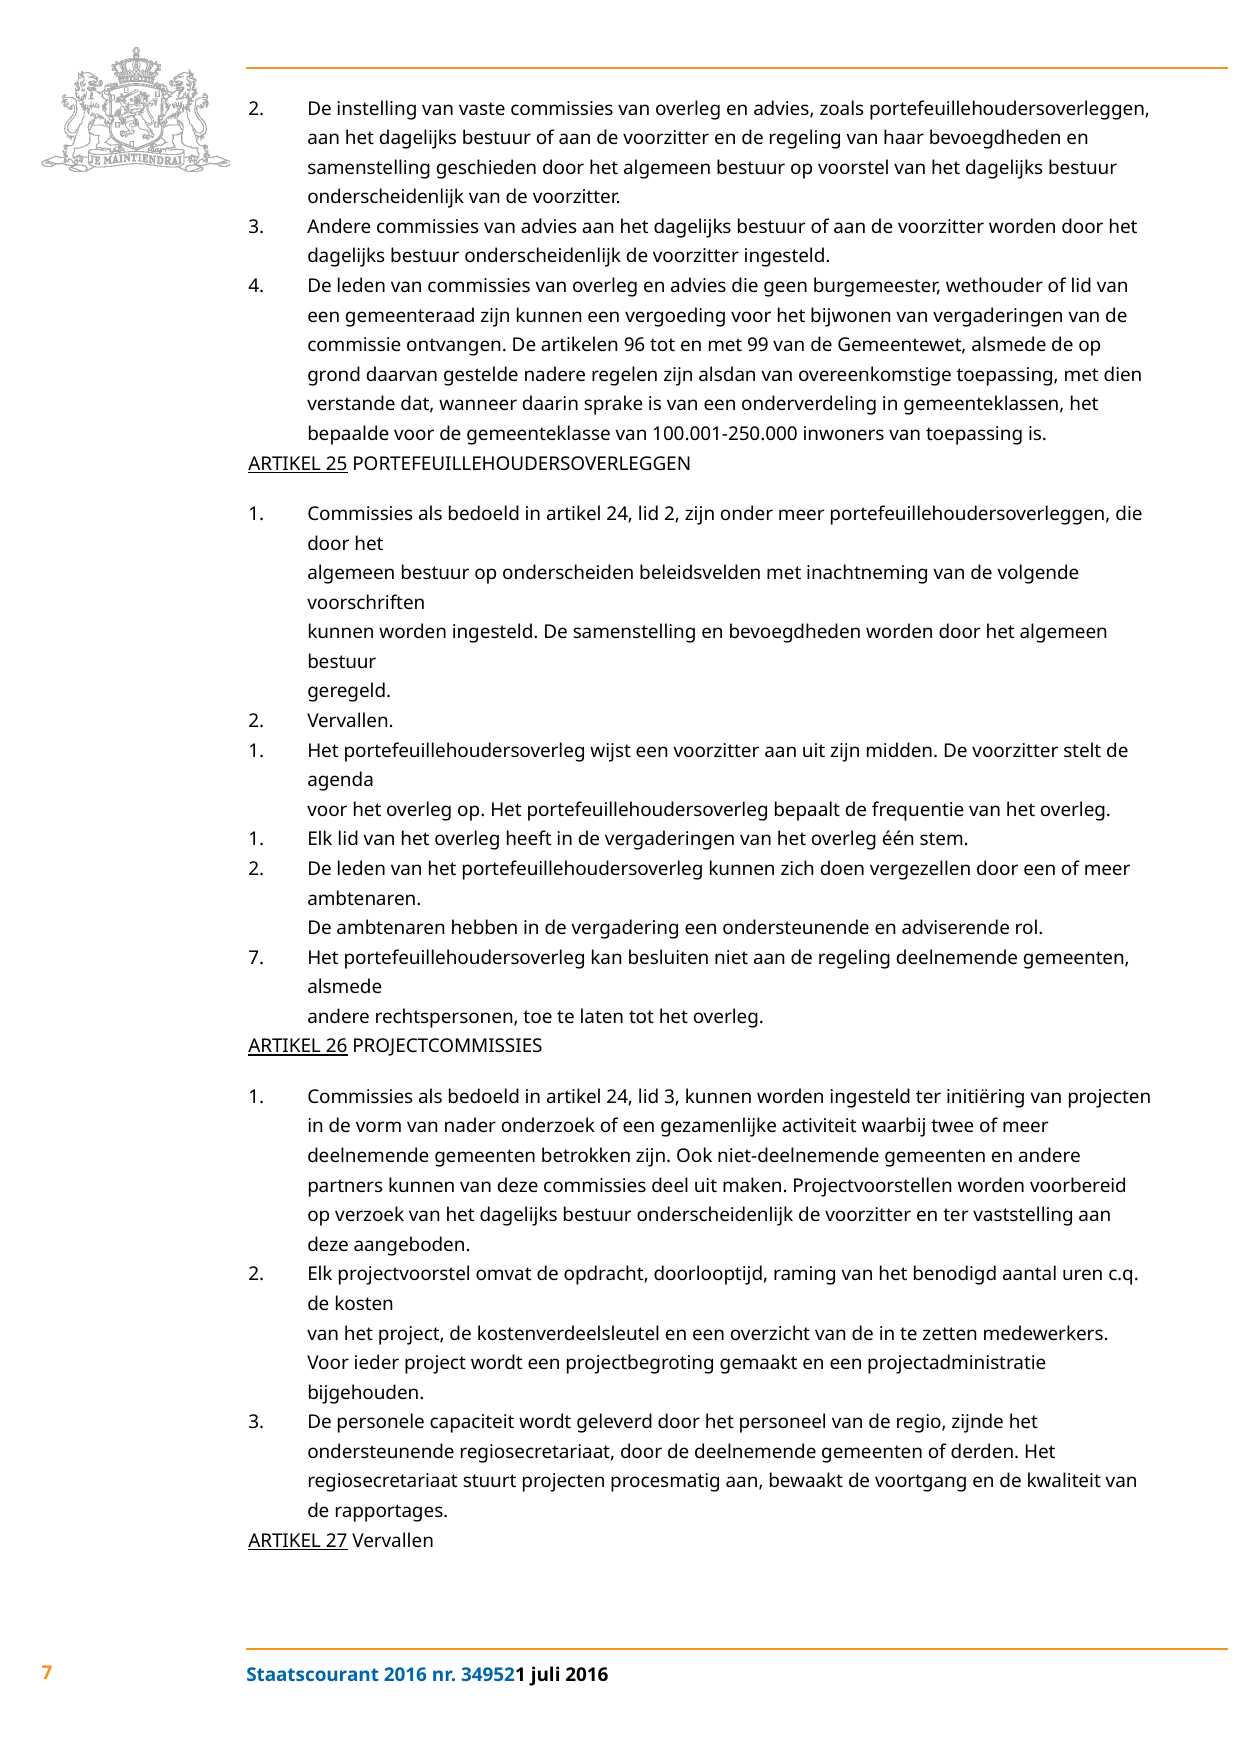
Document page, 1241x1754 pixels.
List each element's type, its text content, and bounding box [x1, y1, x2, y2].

list De leden van het portefeuillehoudersoverleg kunnen zich doen vergezellen door een of meer ambtenaren. [248, 855, 1152, 911]
list andere rechtspersonen, toe te laten tot het overleg. [248, 1003, 1152, 1029]
list Andere commissies van advies aan het dagelijks bestuur of aan de voorzitter worden door het dagelijks bestuur onderscheidenlijk de voorzitter ingesteld. [248, 213, 1152, 268]
list Vervallen. [248, 707, 1152, 733]
list Elk lid van het overleg heeft in de vergaderingen van het overleg één stem. [248, 826, 1152, 851]
list Commissies als bedoeld in artikel 24, lid 2, zijn onder meer portefeuillehoudersoverleggen, die door het [248, 500, 1152, 556]
list Het portefeuillehoudersoverleg wijst een voorzitter aan uit zijn midden. De voorzitter stelt de agenda [248, 737, 1152, 792]
list De ambtenaren hebben in de vergadering een ondersteunende en adviserende rol. [248, 914, 1152, 940]
list kunnen worden ingesteld. De samenstelling en bevoegdheden worden door het algemeen bestuur [248, 618, 1152, 674]
list voor het overleg op. Het portefeuillehoudersoverleg bepaalt de frequentie van het overleg. [248, 796, 1152, 822]
list Het portefeuillehoudersoverleg kan besluiten niet aan de regeling deelnemende gemeenten, alsmede [248, 944, 1152, 999]
text ARTIKEL 27 Vervallen [248, 1527, 1152, 1553]
list Voor ieder project wordt een projectbegroting gemaakt en een projectadministratie bijgehouden. [248, 1349, 1152, 1405]
list geregeld. [248, 678, 1152, 703]
list De instelling van vaste commissies van overleg en advies, zoals portefeuillehoudersoverleggen, aan het dagelijks bestuur of aan de voorzitter en de regeling van haar bevoegdheden en samenstelling geschieden door het algemeen bestuur op voorstel van het dagelijks bestuur onderscheidenlijk van de voorzitter. [248, 95, 1152, 209]
list De leden van commissies van overleg en advies die geen burgemeester, wethouder of lid van een gemeenteraad zijn kunnen een vergoeding voor het bijwonen van vergaderingen van de commissie ontvangen. De artikelen 96 tot en met 99 van de Gemeentewet, alsmede de op grond daarvan gestelde nadere regelen zijn alsdan van overeenkomstige toepassing, met dien verstande dat, wanneer daarin sprake is van een onderverdeling in gemeenteklassen, het bepaalde voor de gemeenteklasse van 100.001-250.000 inwoners van toepassing is. [248, 272, 1152, 446]
list Commissies als bedoeld in artikel 24, lid 3, kunnen worden ingesteld ter initiëring van projecten in de vorm van nader onderzoek of een gezamenlijke activiteit waarbij twee of meer deelnemende gemeenten betrokken zijn. Ook niet-deelnemende gemeenten en andere partners kunnen van deze commissies deel uit maken. Projectvoorstellen worden voorbereid op verzoek van het dagelijks bestuur onderscheidenlijk de voorzitter en ter vaststelling aan deze aangeboden. [248, 1083, 1152, 1257]
list De personele capaciteit wordt geleverd door het personeel van de regio, zijnde het ondersteunende regiosecretariaat, door de deelnemende gemeenten of derden. Het regiosecretariaat stuurt projecten procesmatig aan, bewaakt de voortgang en de kwaliteit van de rapportages. [248, 1408, 1152, 1523]
text ARTIKEL 25 PORTEFEUILLEHOUDERSOVERLEGGEN [248, 450, 1152, 476]
picture [41, 47, 231, 172]
list van het project, de kostenverdeelsleutel en een overzicht van de in te zetten medewerkers. [248, 1320, 1152, 1346]
list algemeen bestuur op onderscheiden beleidsvelden met inachtneming van de volgende voorschriften [248, 559, 1152, 615]
text ARTIKEL 26 PROJECTCOMMISSIES [248, 1033, 1152, 1058]
list Elk projectvoorstel omvat de opdracht, doorlooptijd, raming van het benodigd aantal uren c.q. de kosten [248, 1261, 1152, 1316]
